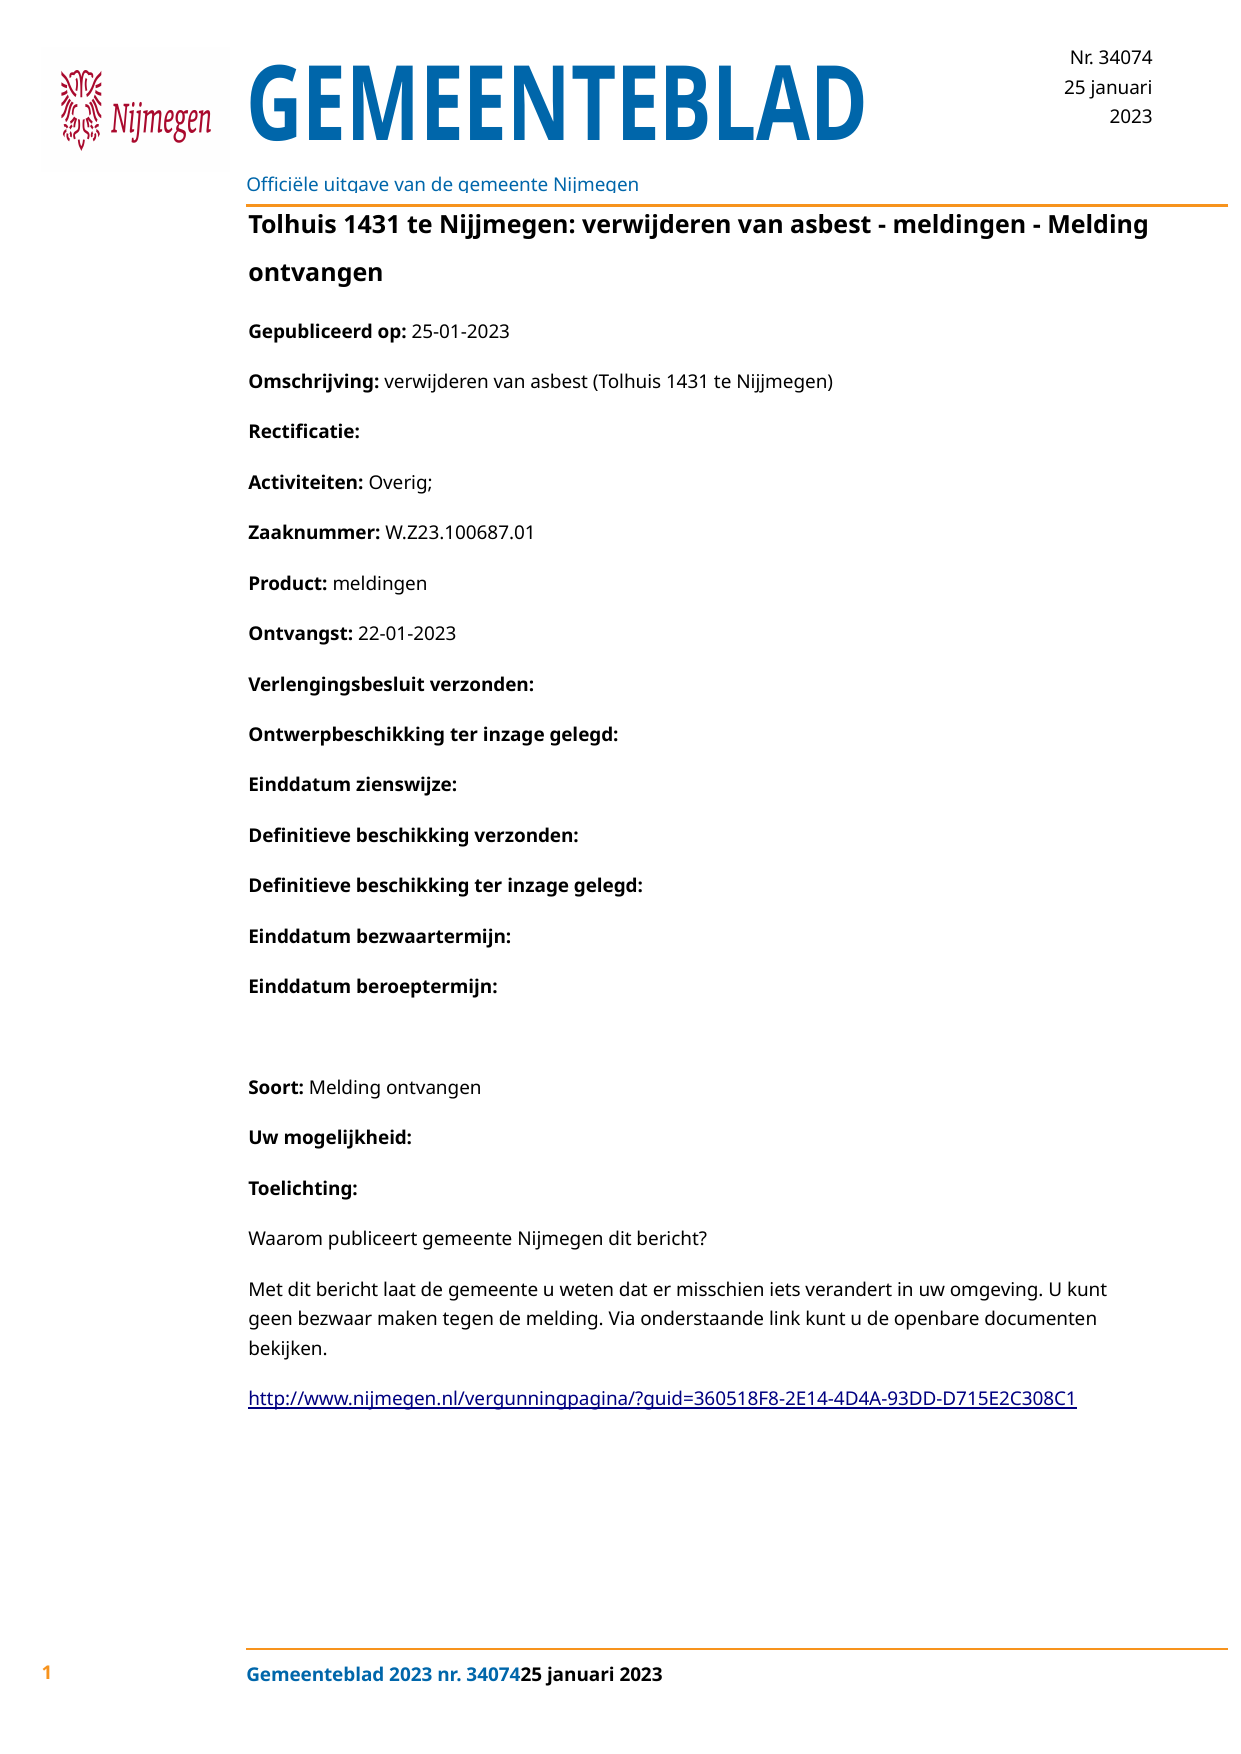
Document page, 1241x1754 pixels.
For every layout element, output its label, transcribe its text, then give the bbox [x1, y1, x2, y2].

text Tolhuis 1431 te Nijjmegen: verwijderen van asbest - meldingen - Melding ontvangen [248, 207, 1152, 288]
text Rectificatie: [248, 419, 1152, 444]
text Omschrijving: verwijderen van asbest (Tolhuis 1431 te Nijjmegen) [248, 368, 1152, 394]
text Verlengingsbesluit verzonden: [248, 671, 1152, 697]
text Einddatum beroeptermijn: [248, 973, 1152, 999]
text Soort: Melding ontvangen [248, 1074, 1152, 1100]
text http://www.nijmegen.nl/vergunningpagina/?guid=360518F8-2E14-4D4A-93DD-D715E2C308C1 [248, 1385, 1152, 1411]
text Ontvangst: 22-01-2023 [248, 620, 1152, 646]
text Definitieve beschikking verzonden: [248, 822, 1152, 848]
text Met dit bericht laat de gemeente u weten dat er misschien iets verandert in uw omgeving. U kunt geen bezwaar maken tegen de melding. Via onderstaande link kunt u de openbare documenten bekijken. [248, 1276, 1152, 1361]
text Ontwerpbeschikking ter inzage gelegd: [248, 721, 1152, 747]
text Einddatum zienswijze: [248, 772, 1152, 797]
text Uw mogelijkheid: [248, 1124, 1152, 1150]
text Gepubliceerd op: 25-01-2023 [248, 318, 1152, 344]
text Product: meldingen [248, 570, 1152, 596]
picture [41, 47, 231, 172]
text Waarom publiceert gemeente Nijmegen dit bericht? [248, 1225, 1152, 1251]
text Activiteiten: Overig; [248, 469, 1152, 495]
text Einddatum bezwaartermijn: [248, 923, 1152, 949]
text Definitieve beschikking ter inzage gelegd: [248, 872, 1152, 898]
text Toelichting: [248, 1175, 1152, 1201]
text Zaaknummer: W.Z23.100687.01 [248, 519, 1152, 545]
